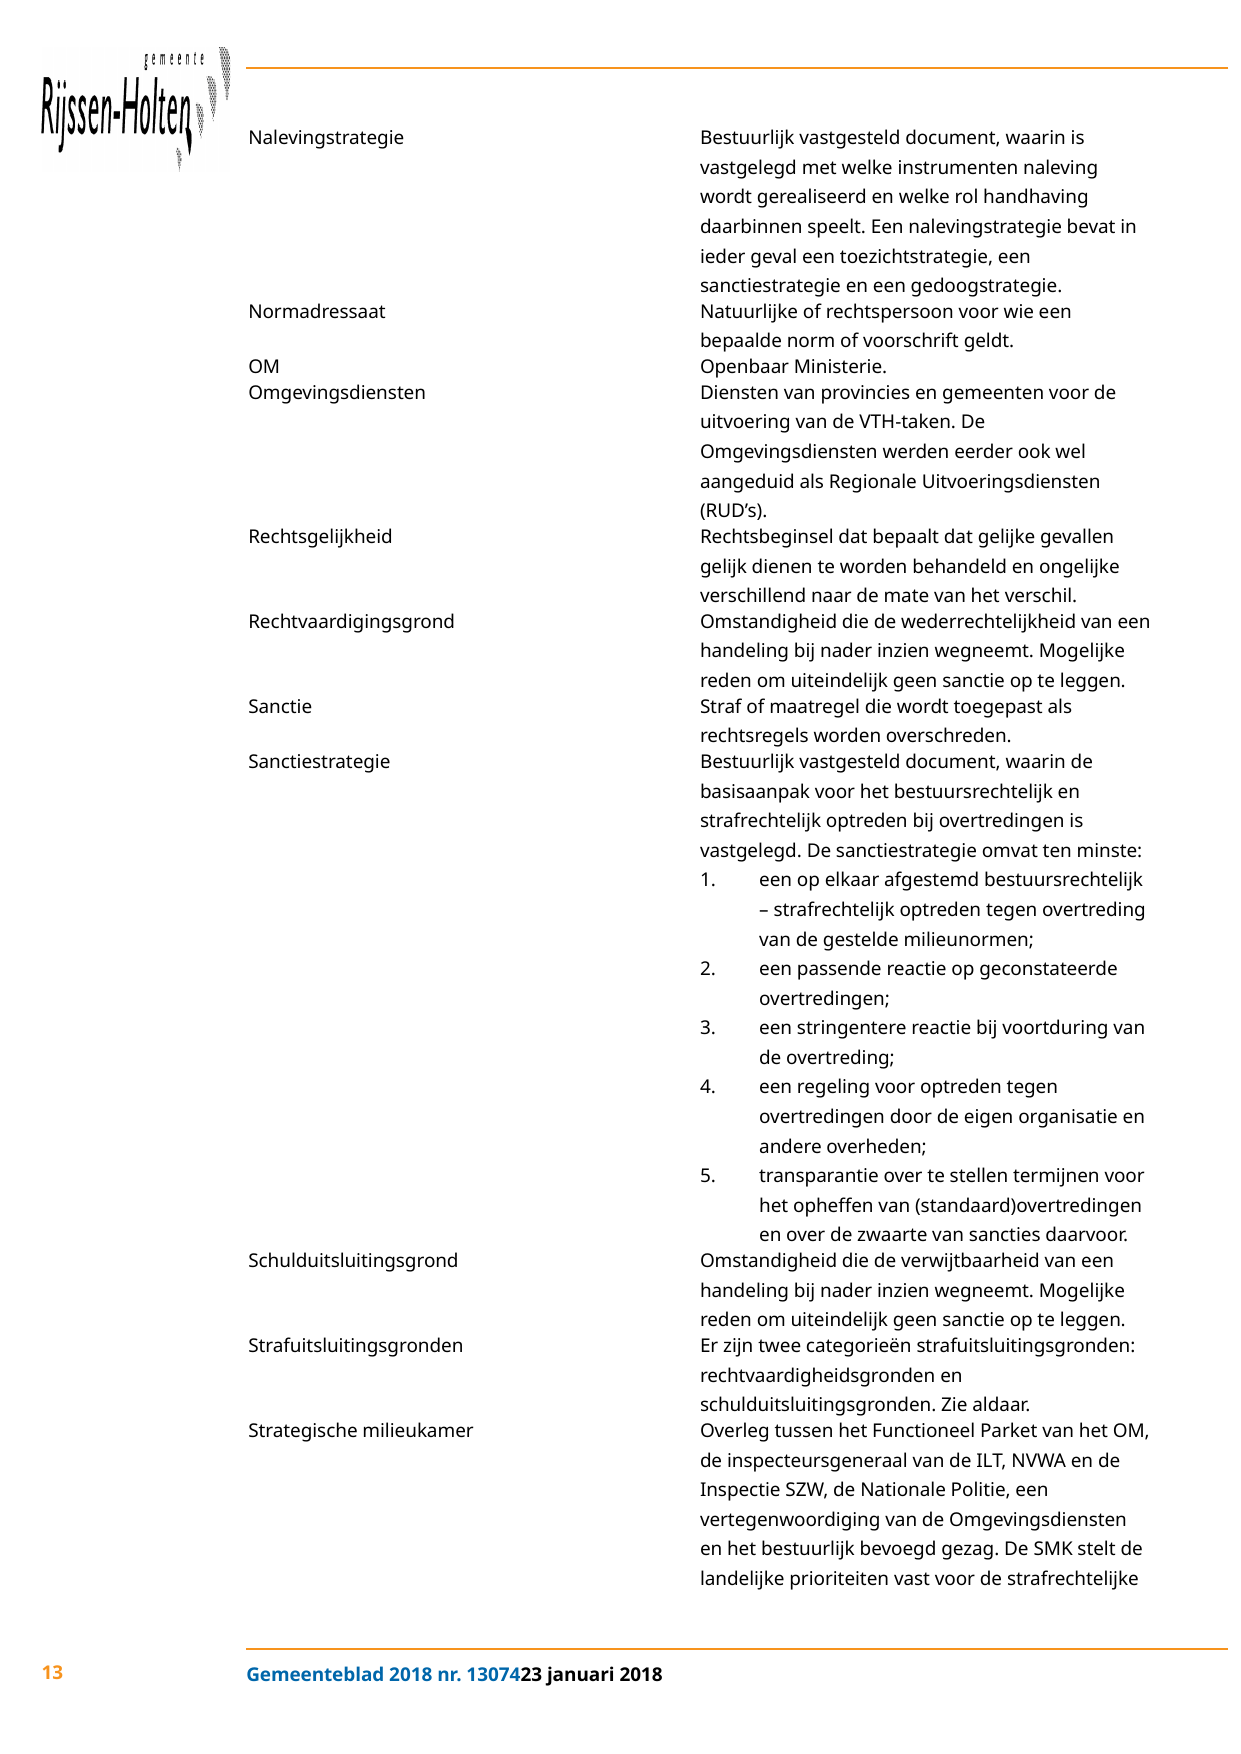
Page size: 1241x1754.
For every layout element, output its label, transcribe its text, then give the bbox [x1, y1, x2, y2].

table_cell Er zijn twee categorieën strafuitsluitingsgronden: rechtvaardigheidsgronden en schulduitsluitingsgronden. Zie aldaar. [700, 1332, 1152, 1417]
table_cell Strafuitsluitingsgronden [248, 1332, 700, 1417]
table_cell Omstandigheid die de wederrechtelijkheid van een handeling bij nader inzien wegneemt. Mogelijke reden om uiteindelijk geen sanctie op te leggen. [700, 608, 1152, 693]
table_cell Schulduitsluitingsgrond [248, 1248, 700, 1332]
table_cell Overleg tussen het Functioneel Parket van het OM, de inspecteursgeneraal van de ILT, NVWA en de Inspectie SZW, de Nationale Politie, een vertegenwoordiging van de Omgevingsdiensten en het bestuurlijk bevoegd gezag. De SMK stelt de landelijke prioriteiten vast voor de strafrechtelijke [700, 1417, 1152, 1591]
table_cell Rechtsgelijkheid [248, 523, 700, 608]
table_cell Sanctiestrategie [248, 748, 700, 1247]
table_cell Strategische milieukamer [248, 1417, 700, 1591]
table_cell Omgevingsdiensten [248, 379, 700, 523]
table_header Nalevingstrategie [248, 125, 700, 298]
table_cell Rechtvaardigingsgrond [248, 608, 700, 693]
table_cell Natuurlijke of rechtspersoon voor wie een bepaalde norm of voorschrift geldt. [700, 298, 1152, 353]
table_cell Omstandigheid die de verwijtbaarheid van een handeling bij nader inzien wegneemt. Mogelijke reden om uiteindelijk geen sanctie op te leggen. [700, 1248, 1152, 1332]
table_cell OM [248, 354, 700, 379]
table_cell Bestuurlijk vastgesteld document, waarin de basisaanpak voor het bestuursrechtelijk en strafrechtelijk optreden bij overtredingen is vastgelegd. De sanctiestrategie omvat ten minste: een op elkaar afgestemd bestuursrechtelijk – strafrechtelijk optreden tegen overtreding van de gestelde milieunormen; een passende reactie op geconstateerde overtredingen; een stringentere reactie bij voortduring van de overtreding; een regeling voor optreden tegen overtredingen door de eigen organisatie en andere overheden; transparantie over te stellen termijnen voor het opheffen van (standaard)overtredingen en over de zwaarte van sancties daarvoor. [700, 748, 1152, 1247]
table_cell Straf of maatregel die wordt toegepast als rechtsregels worden overschreden. [700, 693, 1152, 748]
table_cell Diensten van provincies en gemeenten voor de uitvoering van de VTH-taken. De Omgevingsdiensten werden eerder ook wel aangeduid als Regionale Uitvoeringsdiensten (RUD’s). [700, 379, 1152, 523]
picture [41, 47, 231, 172]
table_header Bestuurlijk vastgesteld document, waarin is vastgelegd met welke instrumenten naleving wordt gerealiseerd en welke rol handhaving daarbinnen speelt. Een nalevingstrategie bevat in ieder geval een toezichtstrategie, een sanctiestrategie en een gedoogstrategie. [700, 125, 1152, 298]
table_cell Normadressaat [248, 298, 700, 353]
table_cell Openbaar Ministerie. [700, 354, 1152, 379]
table_cell Sanctie [248, 693, 700, 748]
table_cell Rechtsbeginsel dat bepaalt dat gelijke gevallen gelijk dienen te worden behandeld en ongelijke verschillend naar de mate van het verschil. [700, 523, 1152, 608]
